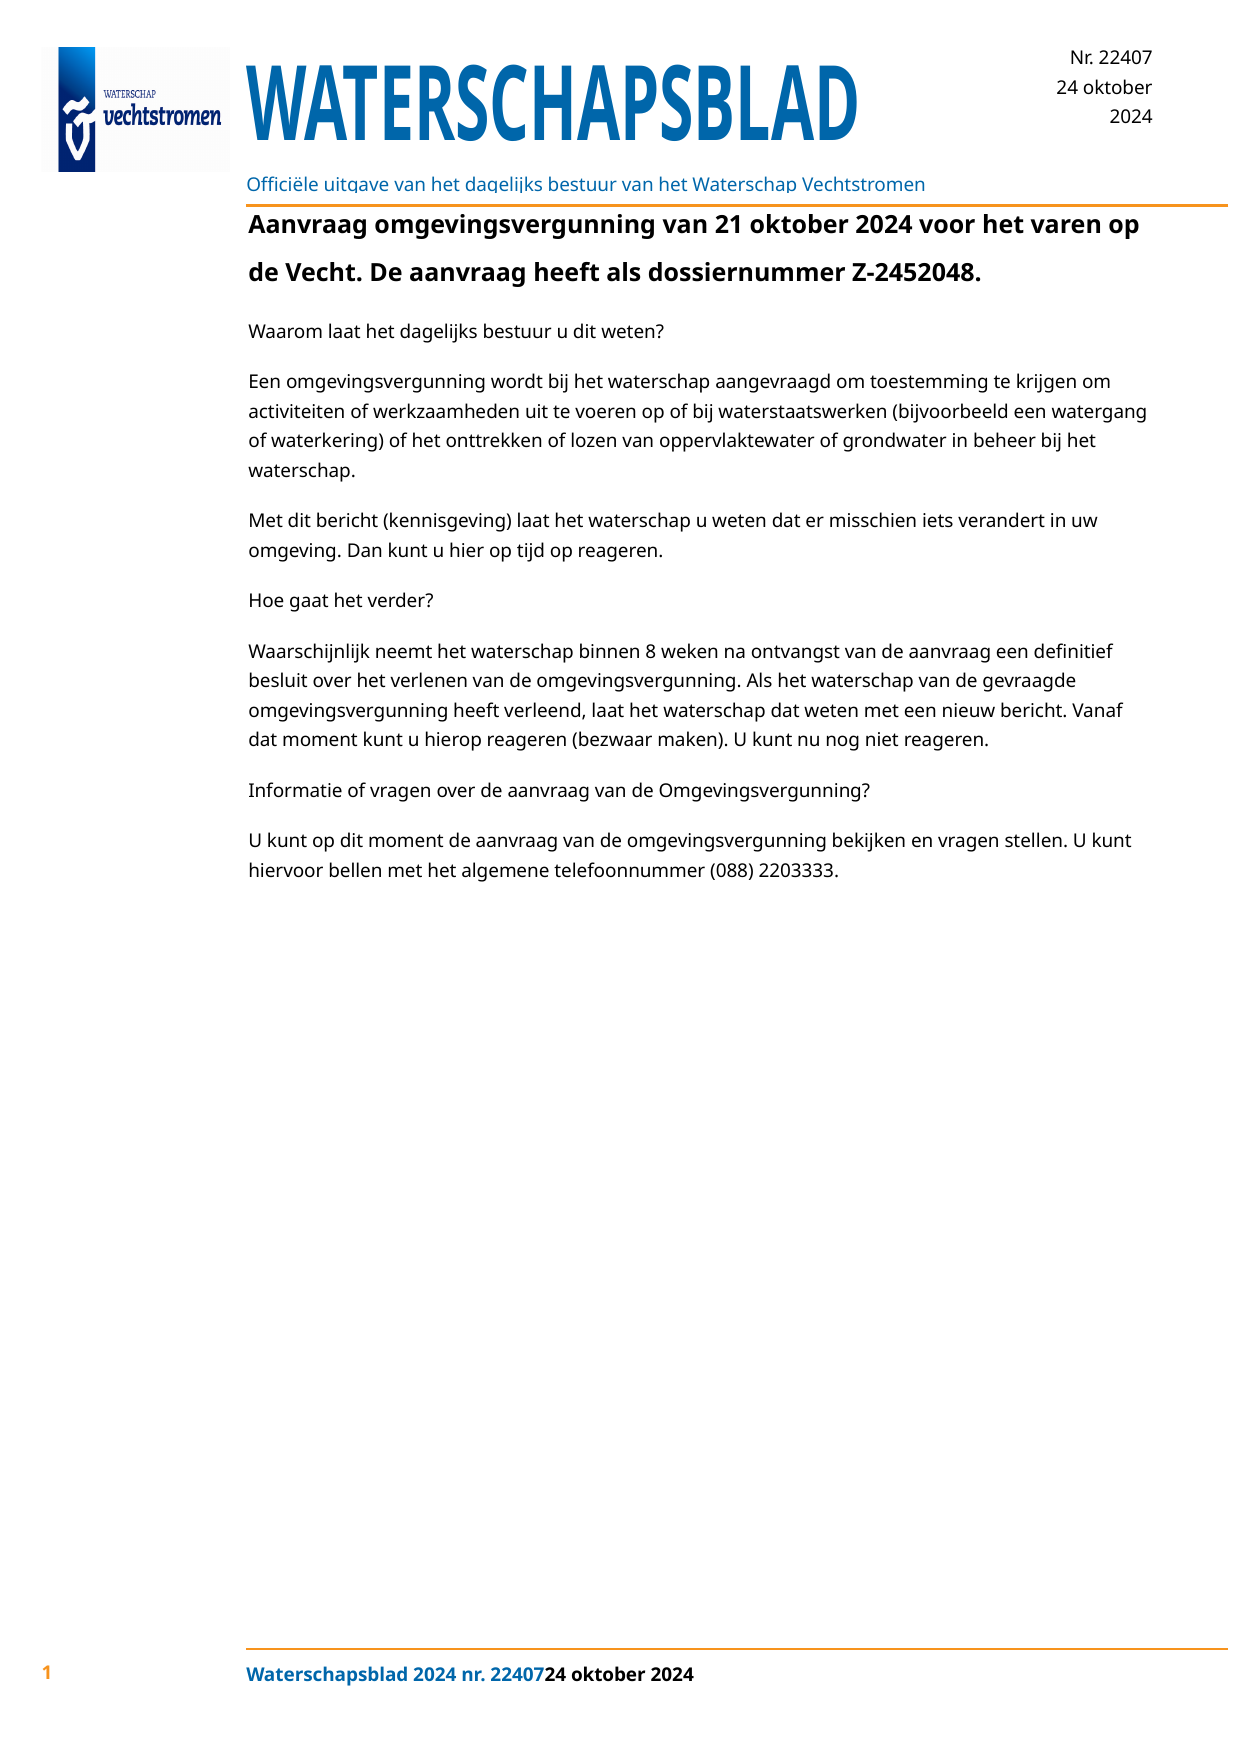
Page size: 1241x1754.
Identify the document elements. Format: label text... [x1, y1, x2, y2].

text Aanvraag omgevingsvergunning van 21 oktober 2024 voor het varen op de Vecht. De aanvraag heeft als dossiernummer Z-2452048. [248, 207, 1152, 288]
text Hoe gaat het verder? [248, 587, 1152, 613]
text U kunt op dit moment de aanvraag van de omgevingsvergunning bekijken en vragen stellen. U kunt hiervoor bellen met het algemene telefoonnummer (088) 2203333. [248, 827, 1152, 883]
text Met dit bericht (kennisgeving) laat het waterschap u weten dat er misschien iets verandert in uw omgeving. Dan kunt u hier op tijd op reageren. [248, 507, 1152, 563]
picture [41, 47, 231, 172]
text Waarom laat het dagelijks bestuur u dit weten? [248, 318, 1152, 344]
text Waarschijnlijk neemt het waterschap binnen 8 weken na ontvangst van de aanvraag een definitief besluit over het verlenen van de omgevingsvergunning. Als het waterschap van de gevraagde omgevingsvergunning heeft verleend, laat het waterschap dat weten met een nieuw bericht. Vanaf dat moment kunt u hierop reageren (bezwaar maken). U kunt nu nog niet reageren. [248, 638, 1152, 752]
text Een omgevingsvergunning wordt bij het waterschap aangevraagd om toestemming te krijgen om activiteiten of werkzaamheden uit te voeren op of bij waterstaatswerken (bijvoorbeeld een watergang of waterkering) of het onttrekken of lozen van oppervlaktewater of grondwater in beheer bij het waterschap. [248, 368, 1152, 483]
text Informatie of vragen over de aanvraag van de Omgevingsvergunning? [248, 777, 1152, 803]
